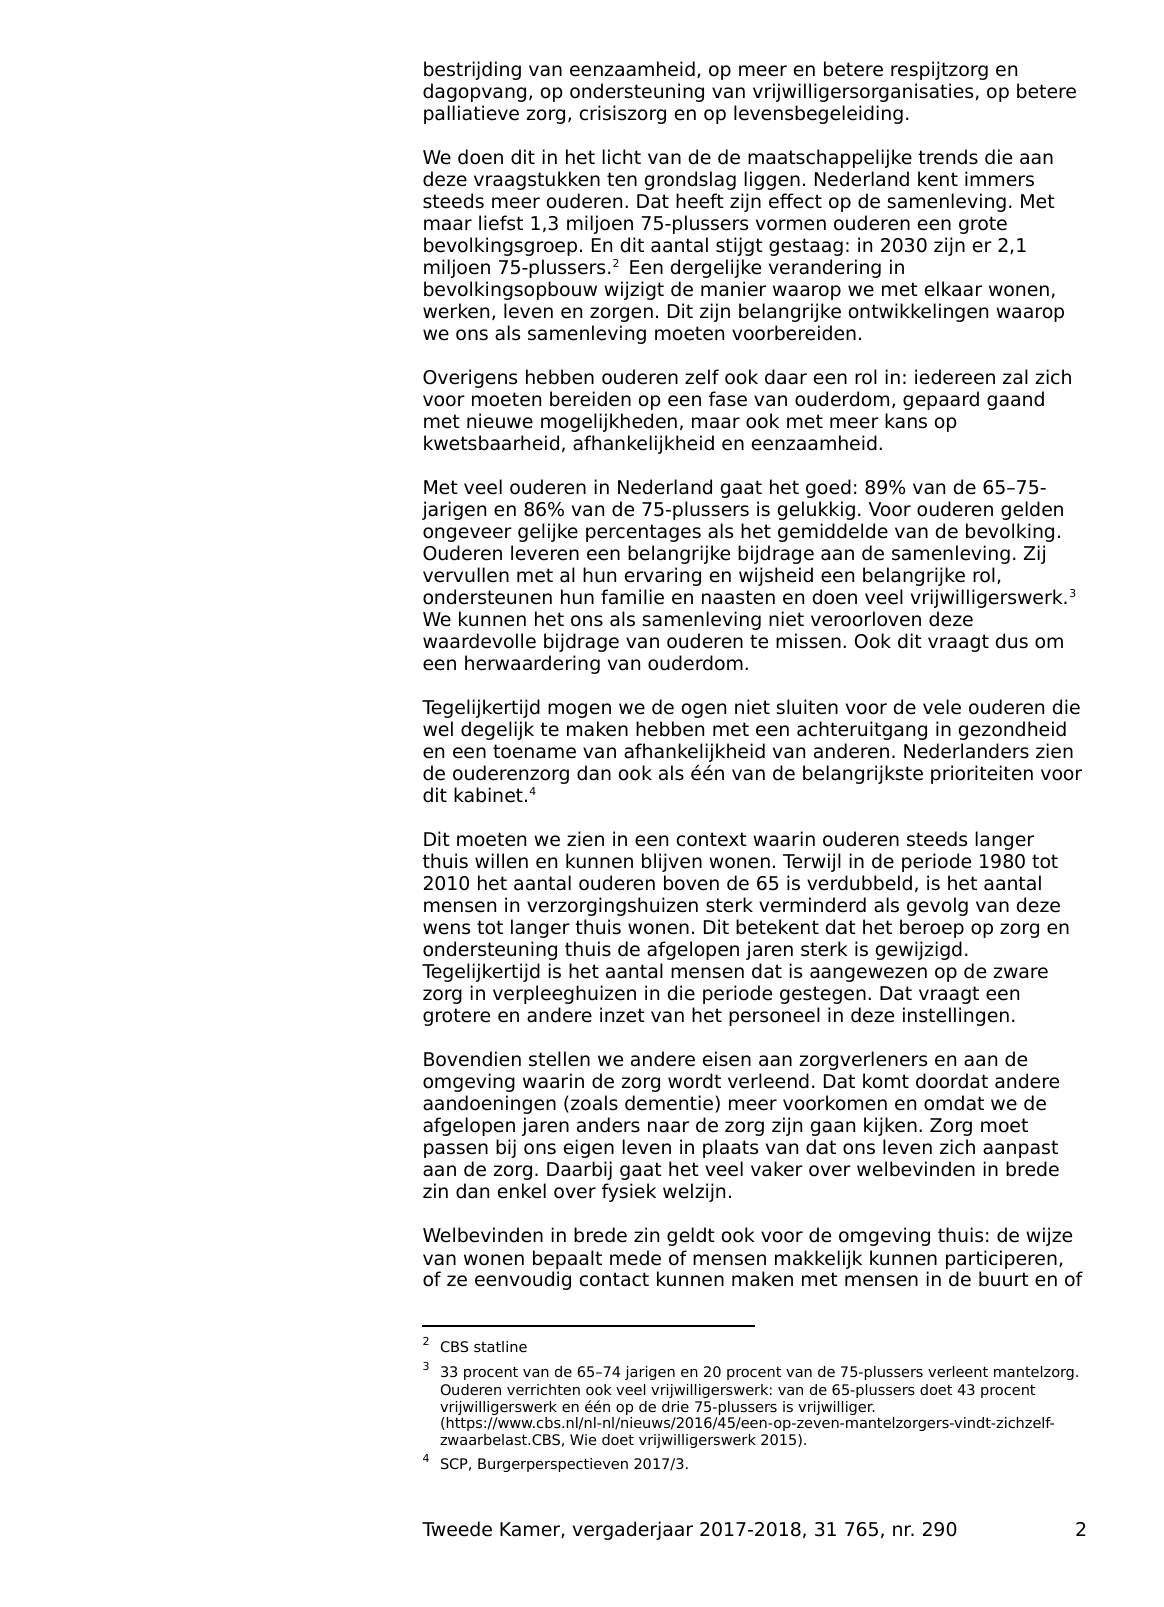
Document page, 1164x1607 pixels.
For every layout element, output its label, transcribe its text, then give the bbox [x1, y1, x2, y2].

text bestrijding van eenzaamheid, op meer en betere respijtzorg en dagopvang, op ondersteuning van vrijwilligersorganisaties, op betere palliatieve zorg, crisiszorg en op levensbegeleiding. [422, 59, 1087, 125]
text Dit moeten we zien in een context waarin ouderen steeds langer thuis willen en kunnen blijven wonen. Terwijl in de periode 1980 tot 2010 het aantal ouderen boven de 65 is verdubbeld, is het aantal mensen in verzorgingshuizen sterk verminderd als gevolg van deze wens tot langer thuis wonen. Dit betekent dat het beroep op zorg en ondersteuning thuis de afgelopen jaren sterk is gewijzigd. Tegelijkertijd is het aantal mensen dat is aangewezen op de zware zorg in verpleeghuizen in die periode gestegen. Dat vraagt een grotere en andere inzet van het personeel in deze instellingen. [422, 829, 1087, 1027]
text Met veel ouderen in Nederland gaat het goed: 89% van de 65–75-jarigen en 86% van de 75-plussers is gelukkig. Voor ouderen gelden ongeveer gelijke percentages als het gemiddelde van de bevolking. Ouderen leveren een belangrijke bijdrage aan de samenleving. Zij vervullen met al hun ervaring en wijsheid een belangrijke rol, ondersteunen hun familie en naasten en doen veel vrijwilligerswerk. We kunnen het ons als samenleving niet veroorloven deze waardevolle bijdrage van ouderen te missen. Ook dit vraagt dus om een herwaardering van ouderdom. [422, 477, 1087, 675]
text CBS statline [422, 1335, 1087, 1357]
text We doen dit in het licht van de de maatschappelijke trends die aan deze vraagstukken ten grondslag liggen. Nederland kent immers steeds meer ouderen. Dat heeft zijn effect op de samenleving. Met maar liefst 1,3 miljoen 75-plussers vormen ouderen een grote bevolkingsgroep. En dit aantal stijgt gestaag: in 2030 zijn er 2,1 miljoen 75-plussers. Een dergelijke verandering in bevolkingsopbouw wijzigt de manier waarop we met elkaar wonen, werken, leven en zorgen. Dit zijn belangrijke ontwikkelingen waarop we ons als samenleving moeten voorbereiden. [422, 147, 1087, 345]
text Bovendien stellen we andere eisen aan zorgverleners en aan de omgeving waarin de zorg wordt verleend. Dat komt doordat andere aandoeningen (zoals dementie) meer voorkomen en omdat we de afgelopen jaren anders naar de zorg zijn gaan kijken. Zorg moet passen bij ons eigen leven in plaats van dat ons leven zich aanpast aan de zorg. Daarbij gaat het veel vaker over welbevinden in brede zin dan enkel over fysiek welzijn. [422, 1049, 1087, 1203]
text SCP, Burgerperspectieven 2017/3. [422, 1452, 1087, 1474]
text 33 procent van de 65–74 jarigen en 20 procent van de 75-plussers verleent mantelzorg. Ouderen verrichten ook veel vrijwilligerswerk: van de 65-plussers doet 43 procent vrijwilligerswerk en één op de drie 75-plussers is vrijwilliger. (https://www.cbs.nl/nl-nl/nieuws/2016/45/een-op-zeven-mantelzorgers-vindt-zichzelf-zwaarbelast.CBS, Wie doet vrijwilligerswerk 2015). [422, 1360, 1087, 1449]
text Welbevinden in brede zin geldt ook voor de omgeving thuis: de wijze van wonen bepaalt mede of mensen makkelijk kunnen participeren, of ze eenvoudig contact kunnen maken met mensen in de buurt en of [422, 1225, 1087, 1291]
text Overigens hebben ouderen zelf ook daar een rol in: iedereen zal zich voor moeten bereiden op een fase van ouderdom, gepaard gaand met nieuwe mogelijkheden, maar ook met meer kans op kwetsbaarheid, afhankelijkheid en eenzaamheid. [422, 367, 1087, 455]
text Tegelijkertijd mogen we de ogen niet sluiten voor de vele ouderen die wel degelijk te maken hebben met een achteruitgang in gezondheid en een toename van afhankelijkheid van anderen. Nederlanders zien de ouderenzorg dan ook als één van de belangrijkste prioriteiten voor dit kabinet. [422, 697, 1087, 807]
